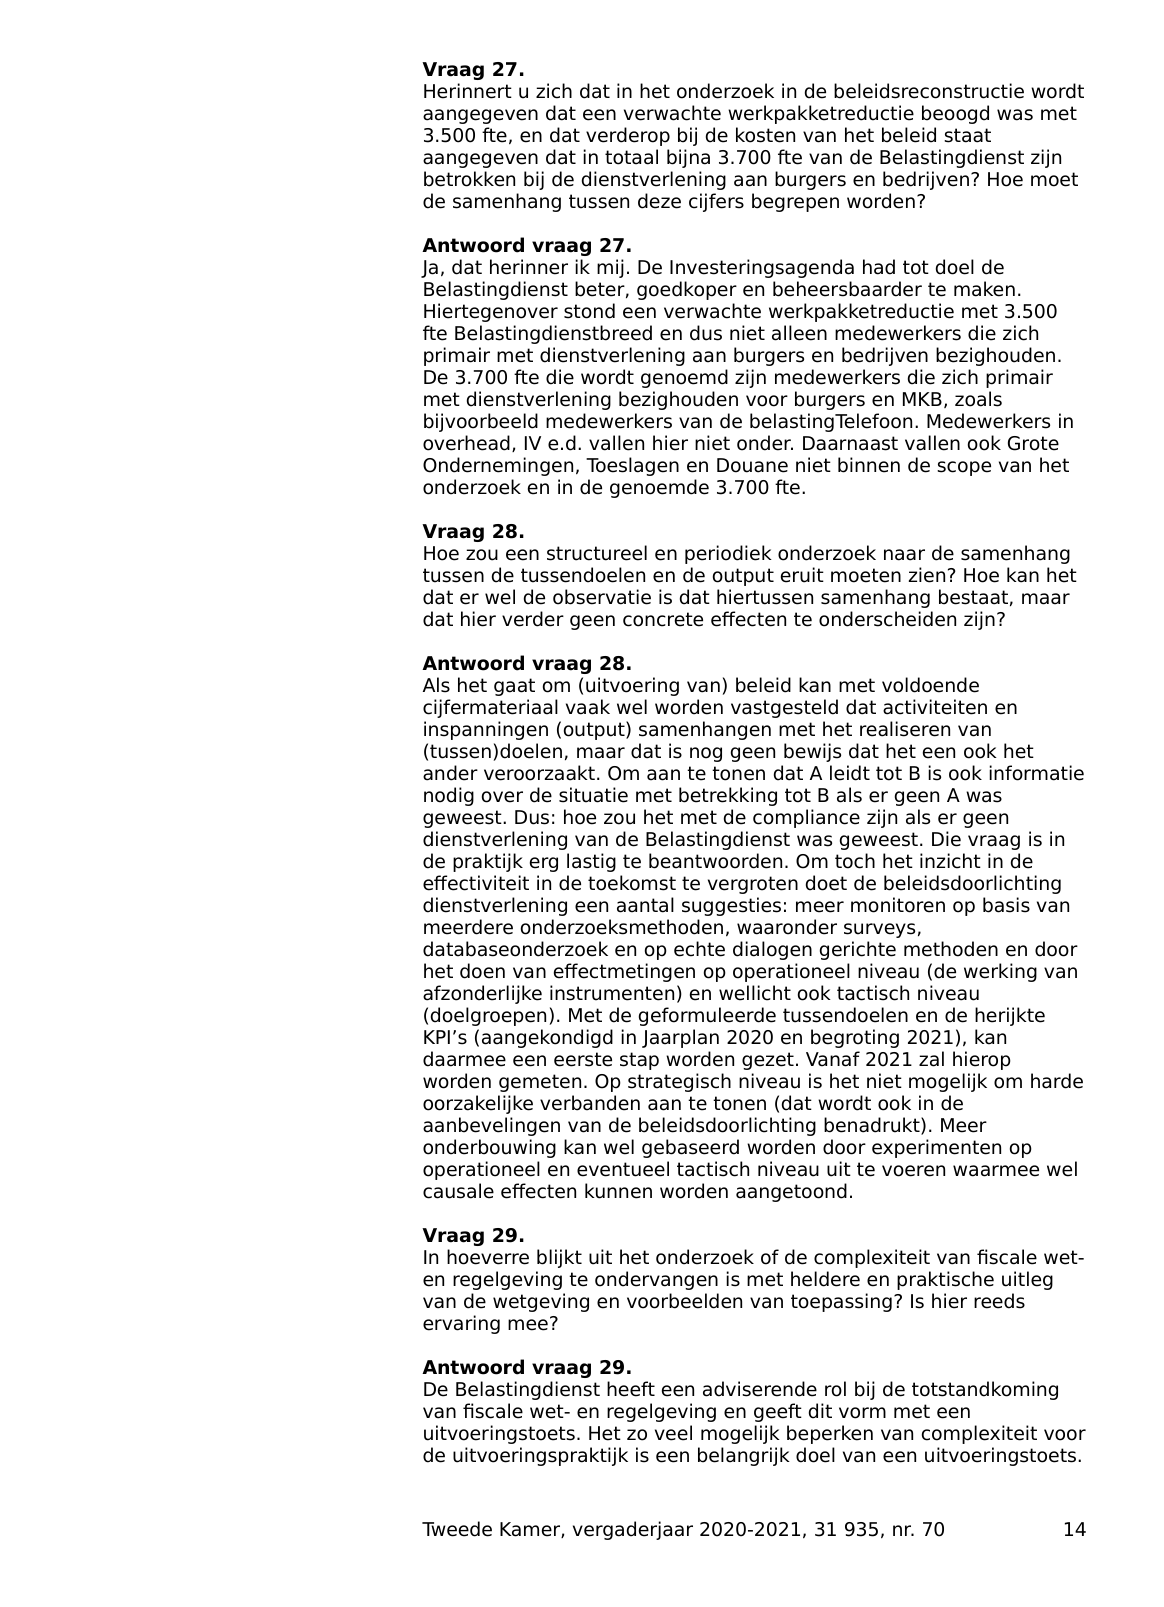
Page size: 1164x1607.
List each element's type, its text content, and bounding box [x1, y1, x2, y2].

text Als het gaat om (uitvoering van) beleid kan met voldoende cijfermateriaal vaak wel worden vastgesteld dat activiteiten en inspanningen (output) samenhangen met het realiseren van (tussen)doelen, maar dat is nog geen bewijs dat het een ook het ander veroorzaakt. Om aan te tonen dat A leidt tot B is ook informatie nodig over de situatie met betrekking tot B als er geen A was geweest. Dus: hoe zou het met de compliance zijn als er geen dienstverlening van de Belastingdienst was geweest. Die vraag is in de praktijk erg lastig te beantwoorden. Om toch het inzicht in de effectiviteit in de toekomst te vergroten doet de beleidsdoorlichting dienstverlening een aantal suggesties: meer monitoren op basis van meerdere onderzoeksmethoden, waaronder surveys, databaseonderzoek en op echte dialogen gerichte methoden en door het doen van effectmetingen op operationeel niveau (de werking van afzonderlijke instrumenten) en wellicht ook tactisch niveau (doelgroepen). Met de geformuleerde tussendoelen en de herijkte KPI’s (aangekondigd in Jaarplan 2020 en begroting 2021), kan daarmee een eerste stap worden gezet. Vanaf 2021 zal hierop worden gemeten. Op strategisch niveau is het niet mogelijk om harde oorzakelijke verbanden aan te tonen (dat wordt ook in de aanbevelingen van de beleidsdoorlichting benadrukt). Meer onderbouwing kan wel gebaseerd worden door experimenten op operationeel en eventueel tactisch niveau uit te voeren waarmee wel causale effecten kunnen worden aangetoond. [422, 675, 1087, 1203]
text Vraag 28. [422, 521, 1087, 543]
text Vraag 29. [422, 1225, 1087, 1247]
text Ja, dat herinner ik mij. De Investeringsagenda had tot doel de Belastingdienst beter, goedkoper en beheersbaarder te maken. Hiertegenover stond een verwachte werkpakketreductie met 3.500 fte Belastingdienstbreed en dus niet alleen medewerkers die zich primair met dienstverlening aan burgers en bedrijven bezighouden. De 3.700 fte die wordt genoemd zijn medewerkers die zich primair met dienstverlening bezighouden voor burgers en MKB, zoals bijvoorbeeld medewerkers van de belastingTelefoon. Medewerkers in overhead, IV e.d. vallen hier niet onder. Daarnaast vallen ook Grote Ondernemingen, Toeslagen en Douane niet binnen de scope van het onderzoek en in de genoemde 3.700 fte. [422, 257, 1087, 499]
text In hoeverre blijkt uit het onderzoek of de complexiteit van fiscale wet- en regelgeving te ondervangen is met heldere en praktische uitleg van de wetgeving en voorbeelden van toepassing? Is hier reeds ervaring mee? [422, 1247, 1087, 1335]
text Antwoord vraag 27. [422, 235, 1087, 257]
text Antwoord vraag 29. [422, 1357, 1087, 1379]
text De Belastingdienst heeft een adviserende rol bij de totstandkoming van fiscale wet- en regelgeving en geeft dit vorm met een uitvoeringstoets. Het zo veel mogelijk beperken van complexiteit voor de uitvoeringspraktijk is een belangrijk doel van een uitvoeringstoets. [422, 1379, 1087, 1467]
text Antwoord vraag 28. [422, 653, 1087, 675]
text Herinnert u zich dat in het onderzoek in de beleidsreconstructie wordt aangegeven dat een verwachte werkpakketreductie beoogd was met 3.500 fte, en dat verderop bij de kosten van het beleid staat aangegeven dat in totaal bijna 3.700 fte van de Belastingdienst zijn betrokken bij de dienstverlening aan burgers en bedrijven? Hoe moet de samenhang tussen deze cijfers begrepen worden? [422, 81, 1087, 213]
text Vraag 27. [422, 59, 1087, 81]
text Hoe zou een structureel en periodiek onderzoek naar de samenhang tussen de tussendoelen en de output eruit moeten zien? Hoe kan het dat er wel de observatie is dat hiertussen samenhang bestaat, maar dat hier verder geen concrete effecten te onderscheiden zijn? [422, 543, 1087, 631]
